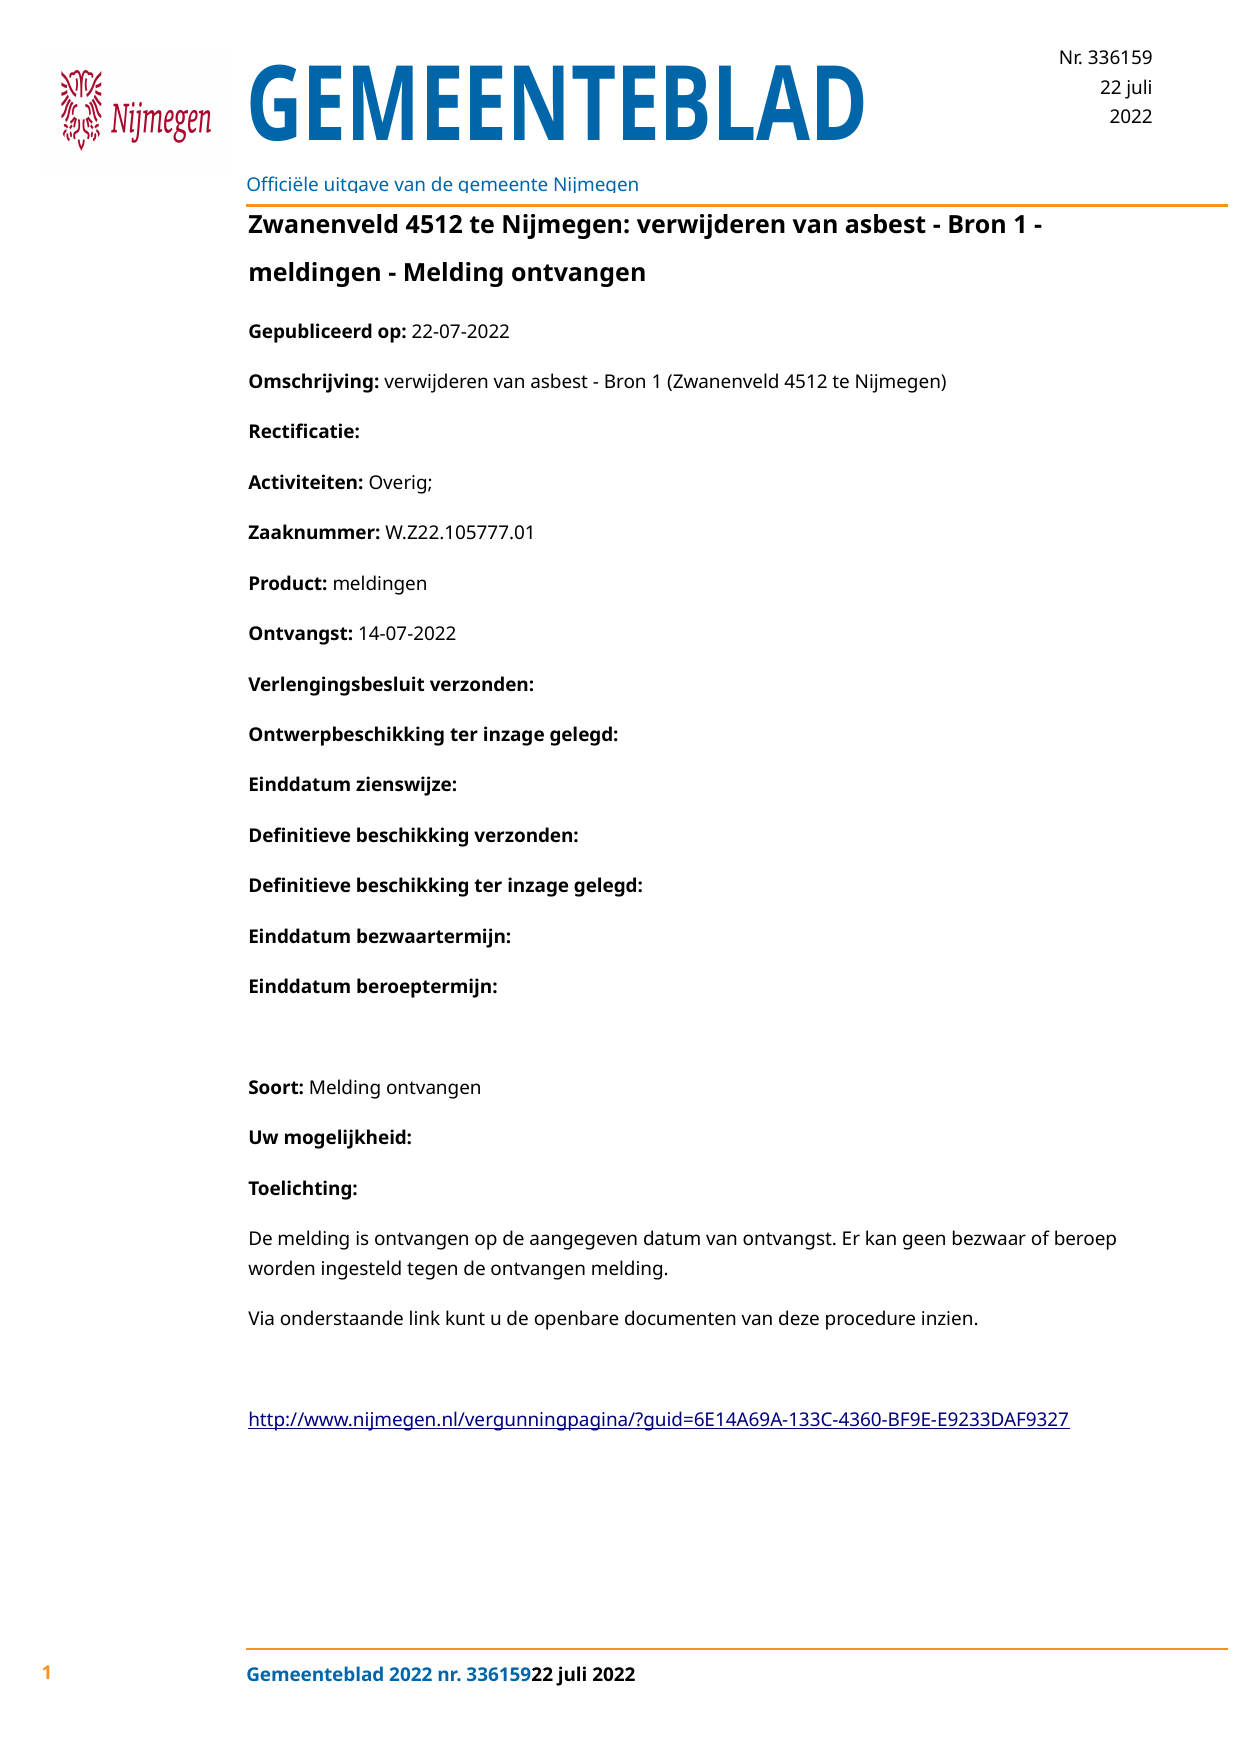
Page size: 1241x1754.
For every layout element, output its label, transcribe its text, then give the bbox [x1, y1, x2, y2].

text Einddatum beroeptermijn: [248, 973, 1152, 999]
text http://www.nijmegen.nl/vergunningpagina/?guid=6E14A69A-133C-4360-BF9E-E9233DAF9327 [248, 1406, 1152, 1432]
text Activiteiten: Overig; [248, 469, 1152, 495]
text Verlengingsbesluit verzonden: [248, 671, 1152, 697]
text Ontwerpbeschikking ter inzage gelegd: [248, 721, 1152, 747]
picture [41, 47, 231, 172]
text De melding is ontvangen op de aangegeven datum van ontvangst. Er kan geen bezwaar of beroep worden ingesteld tegen de ontvangen melding. [248, 1225, 1152, 1281]
text Ontvangst: 14-07-2022 [248, 620, 1152, 646]
text Einddatum zienswijze: [248, 772, 1152, 797]
text Rectificatie: [248, 419, 1152, 444]
text Zwanenveld 4512 te Nijmegen: verwijderen van asbest - Bron 1 - meldingen - Melding ontvangen [248, 207, 1152, 288]
text Via onderstaande link kunt u de openbare documenten van deze procedure inzien. [248, 1305, 1152, 1331]
text Soort: Melding ontvangen [248, 1074, 1152, 1100]
text Definitieve beschikking ter inzage gelegd: [248, 872, 1152, 898]
text Einddatum bezwaartermijn: [248, 923, 1152, 949]
text Uw mogelijkheid: [248, 1124, 1152, 1150]
text Toelichting: [248, 1175, 1152, 1201]
text Product: meldingen [248, 570, 1152, 596]
text Definitieve beschikking verzonden: [248, 822, 1152, 848]
text Gepubliceerd op: 22-07-2022 [248, 318, 1152, 344]
text Omschrijving: verwijderen van asbest - Bron 1 (Zwanenveld 4512 te Nijmegen) [248, 368, 1152, 394]
text Zaaknummer: W.Z22.105777.01 [248, 519, 1152, 545]
